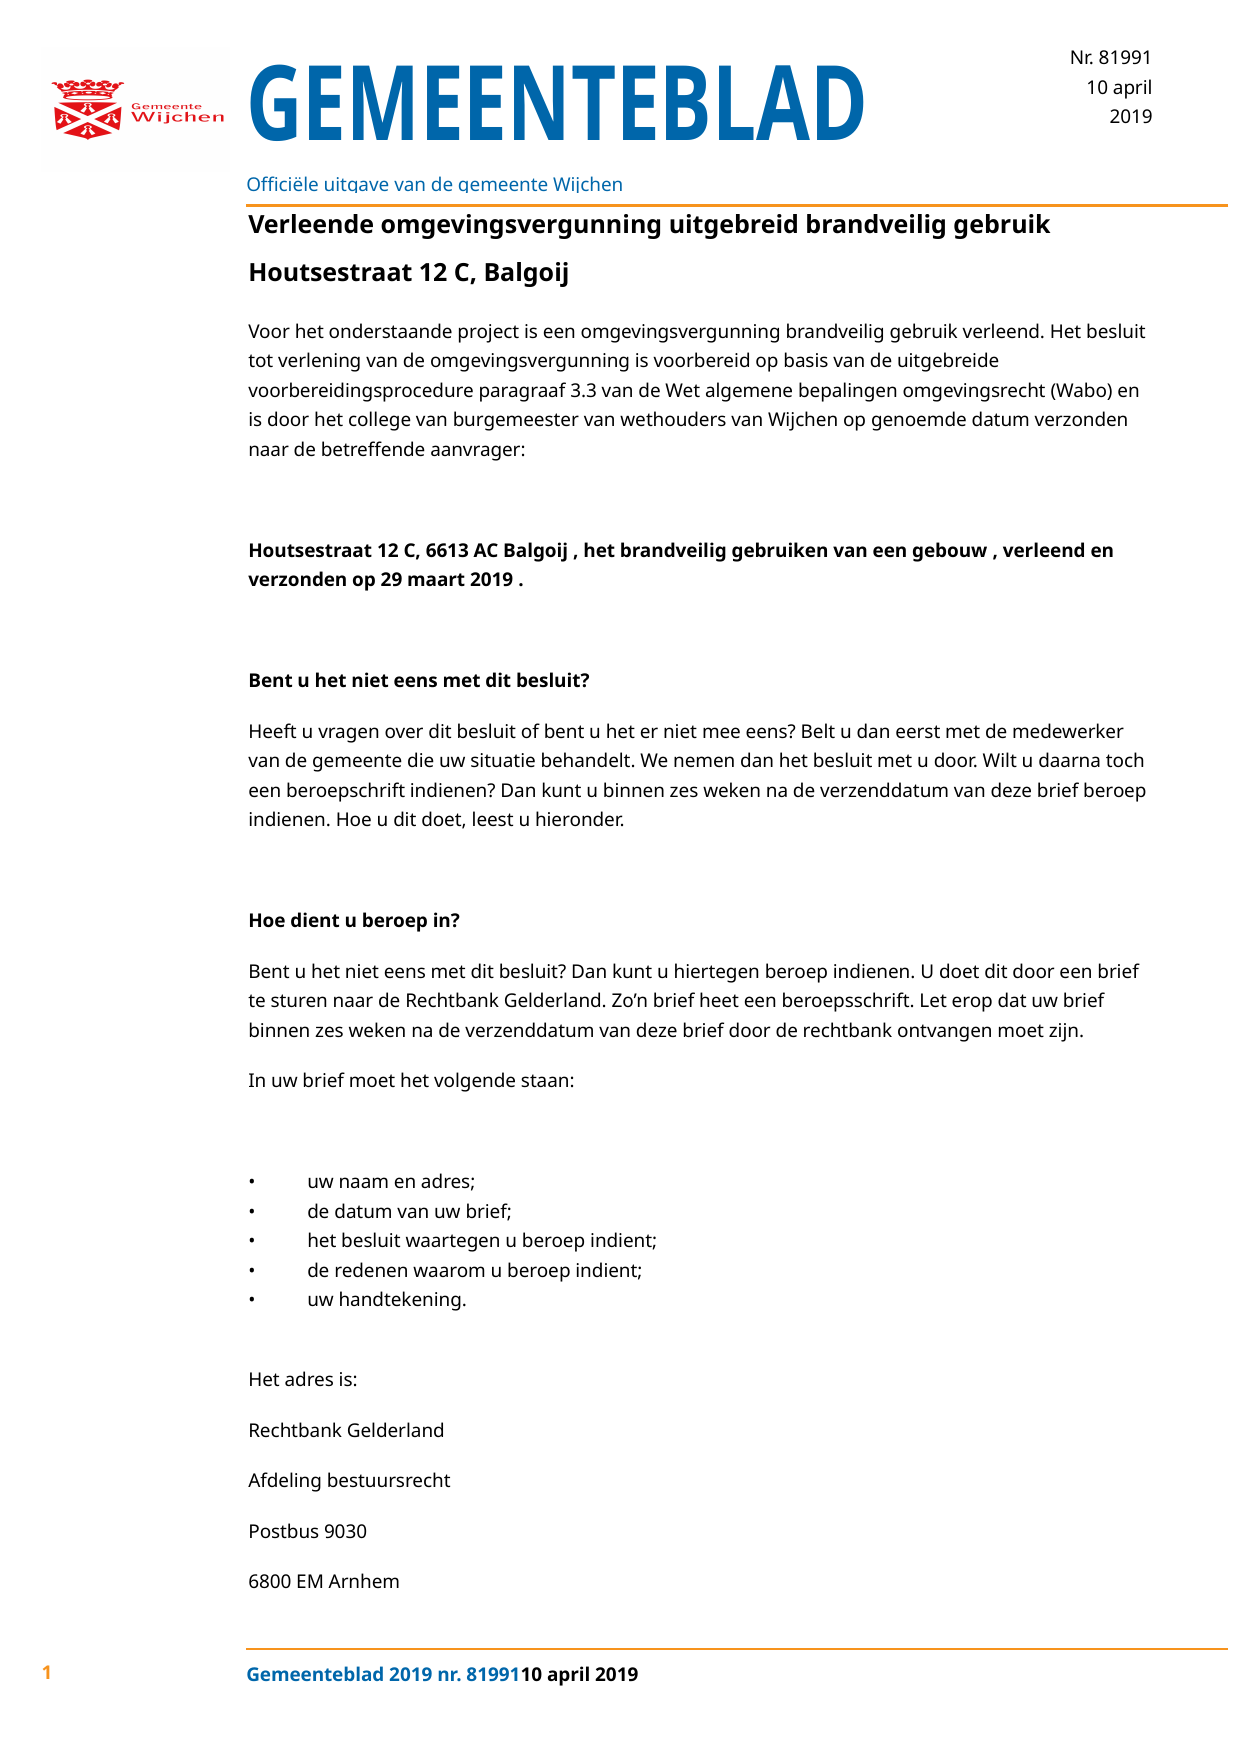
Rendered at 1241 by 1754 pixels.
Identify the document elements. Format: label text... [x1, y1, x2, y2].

text Het adres is: [248, 1367, 1152, 1392]
list het besluit waartegen u beroep indient; [248, 1227, 1152, 1253]
text Bent u het niet eens met dit besluit? [248, 667, 1152, 693]
list de redenen waarom u beroep indient; [248, 1257, 1152, 1283]
text Bent u het niet eens met dit besluit? Dan kunt u hiertegen beroep indienen. U doet dit door een brief te sturen naar de Rechtbank Gelderland. Zo’n brief heet een beroepsschrift. Let erop dat uw brief binnen zes weken na de verzenddatum van deze brief door de rechtbank ontvangen moet zijn. [248, 958, 1152, 1043]
text Houtsestraat 12 C, 6613 AC Balgoij , het brandveilig gebruiken van een gebouw , verleend en verzonden op 29 maart 2019 . [248, 537, 1152, 592]
text Hoe dient u beroep in? [248, 907, 1152, 933]
text Voor het onderstaande project is een omgevingsvergunning brandveilig gebruik verleend. Het besluit tot verlening van de omgevingsvergunning is voorbereid op basis van de uitgebreide voorbereidingsprocedure paragraaf 3.3 van de Wet algemene bepalingen omgevingsrecht (Wabo) en is door het college van burgemeester van wethouders van Wijchen op genoemde datum verzonden naar de betreffende aanvrager: [248, 318, 1152, 462]
list uw naam en adres; [248, 1168, 1152, 1194]
list uw handtekening. [248, 1287, 1152, 1312]
text Heeft u vragen over dit besluit of bent u het er niet mee eens? Belt u dan eerst met de medewerker van de gemeente die uw situatie behandelt. We nemen dan het besluit met u door. Wilt u daarna toch een beroepschrift indienen? Dan kunt u binnen zes weken na de verzenddatum van deze brief beroep indienen. Hoe u dit doet, leest u hieronder. [248, 718, 1152, 832]
text Postbus 9030 [248, 1518, 1152, 1544]
text 6800 EM Arnhem [248, 1568, 1152, 1594]
text Verleende omgevingsvergunning uitgebreid brandveilig gebruik Houtsestraat 12 C, Balgoij [248, 207, 1152, 288]
picture [41, 47, 231, 172]
text In uw brief moet het volgende staan: [248, 1067, 1152, 1093]
text Rechtbank Gelderland [248, 1417, 1152, 1443]
text Afdeling bestuursrecht [248, 1467, 1152, 1493]
list de datum van uw brief; [248, 1198, 1152, 1224]
